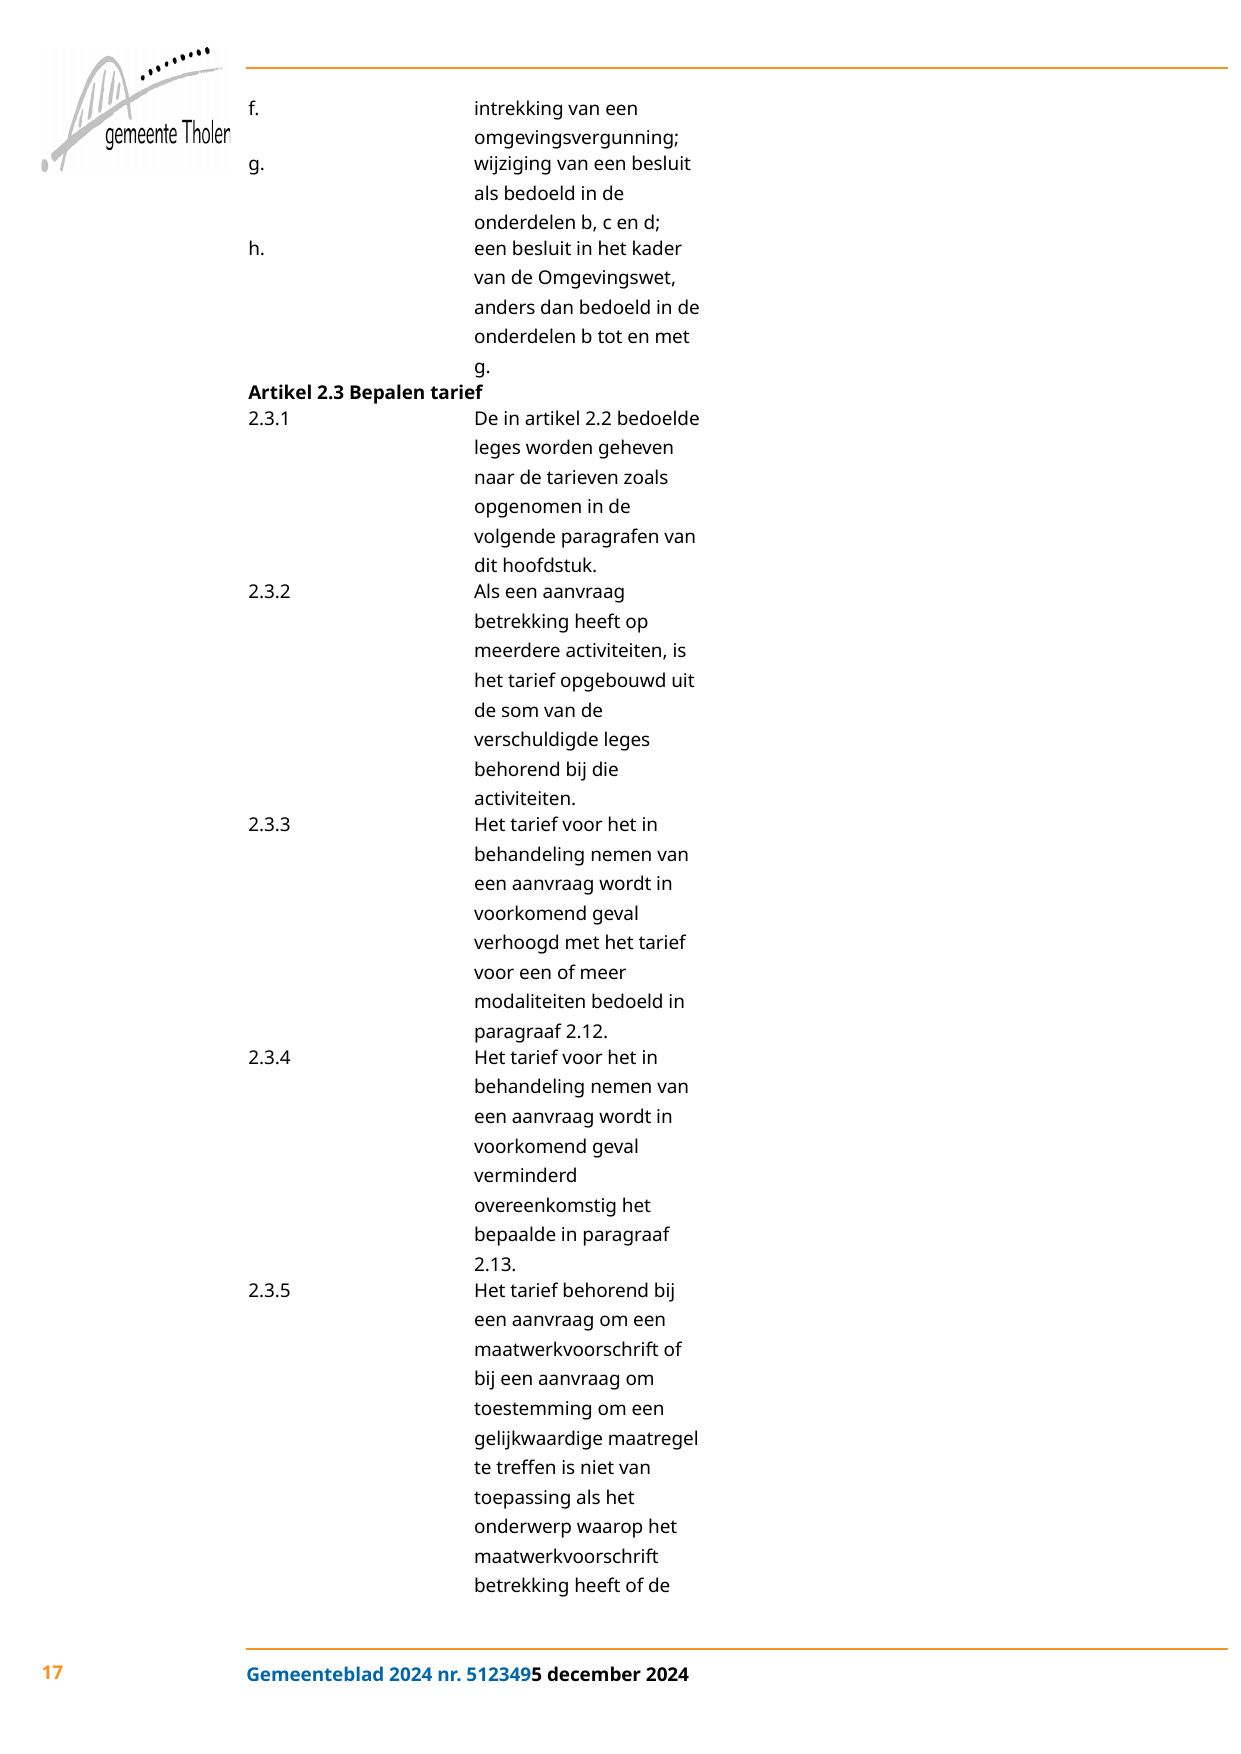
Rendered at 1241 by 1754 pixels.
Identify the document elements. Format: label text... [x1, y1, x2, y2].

table_cell 2.3.2 [248, 579, 474, 811]
table_cell [926, 811, 1152, 1044]
table_cell 2.3.5 [248, 1277, 474, 1598]
table_cell [926, 1044, 1152, 1277]
table_cell [700, 95, 926, 150]
table_cell g. [248, 150, 474, 235]
table_cell Als een aanvraag betrekking heeft op meerdere activiteiten, is het tarief opgebouwd uit de som van de verschuldigde leges behorend bij die activiteiten. [474, 579, 700, 811]
table_cell Artikel 2.3 Bepalen tarief [248, 379, 1152, 405]
table_cell Het tarief voor het in behandeling nemen van een aanvraag wordt in voorkomend geval verminderd overeenkomstig het bepaalde in paragraaf 2.13. [474, 1044, 700, 1277]
table_cell Het tarief voor het in behandeling nemen van een aanvraag wordt in voorkomend geval verhoogd met het tarief voor een of meer modaliteiten bedoeld in paragraaf 2.12. [474, 811, 700, 1044]
table_cell [700, 1044, 926, 1277]
table_cell De in artikel 2.2 bedoelde leges worden geheven naar de tarieven zoals opgenomen in de volgende paragrafen van dit hoofdstuk. [474, 405, 700, 578]
table_cell [926, 579, 1152, 811]
table_cell 2.3.4 [248, 1044, 474, 1277]
table_cell [926, 150, 1152, 235]
table_cell [926, 1277, 1152, 1598]
table_cell [700, 150, 926, 235]
table_cell een besluit in het kader van de Omgevingswet, anders dan bedoeld in de onderdelen b tot en met g. [474, 235, 700, 379]
table_cell h. [248, 235, 474, 379]
table_cell [926, 405, 1152, 578]
picture [41, 47, 231, 172]
table_cell f. [248, 95, 474, 150]
table_cell 2.3.1 [248, 405, 474, 578]
table_cell [700, 235, 926, 379]
table_cell [700, 1277, 926, 1598]
table_cell [926, 95, 1152, 150]
table_cell 2.3.3 [248, 811, 474, 1044]
table_cell [700, 405, 926, 578]
table_cell intrekking van een omgevingsvergunning; [474, 95, 700, 150]
table_cell wijziging van een besluit als bedoeld in de onderdelen b, c en d; [474, 150, 700, 235]
table_cell [700, 811, 926, 1044]
table_cell [700, 579, 926, 811]
table_cell [926, 235, 1152, 379]
table_cell Het tarief behorend bij een aanvraag om een maatwerkvoorschrift of bij een aanvraag om toestemming om een gelijkwaardige maatregel te treffen is niet van toepassing als het onderwerp waarop het maatwerkvoorschrift betrekking heeft of de [474, 1277, 700, 1598]
